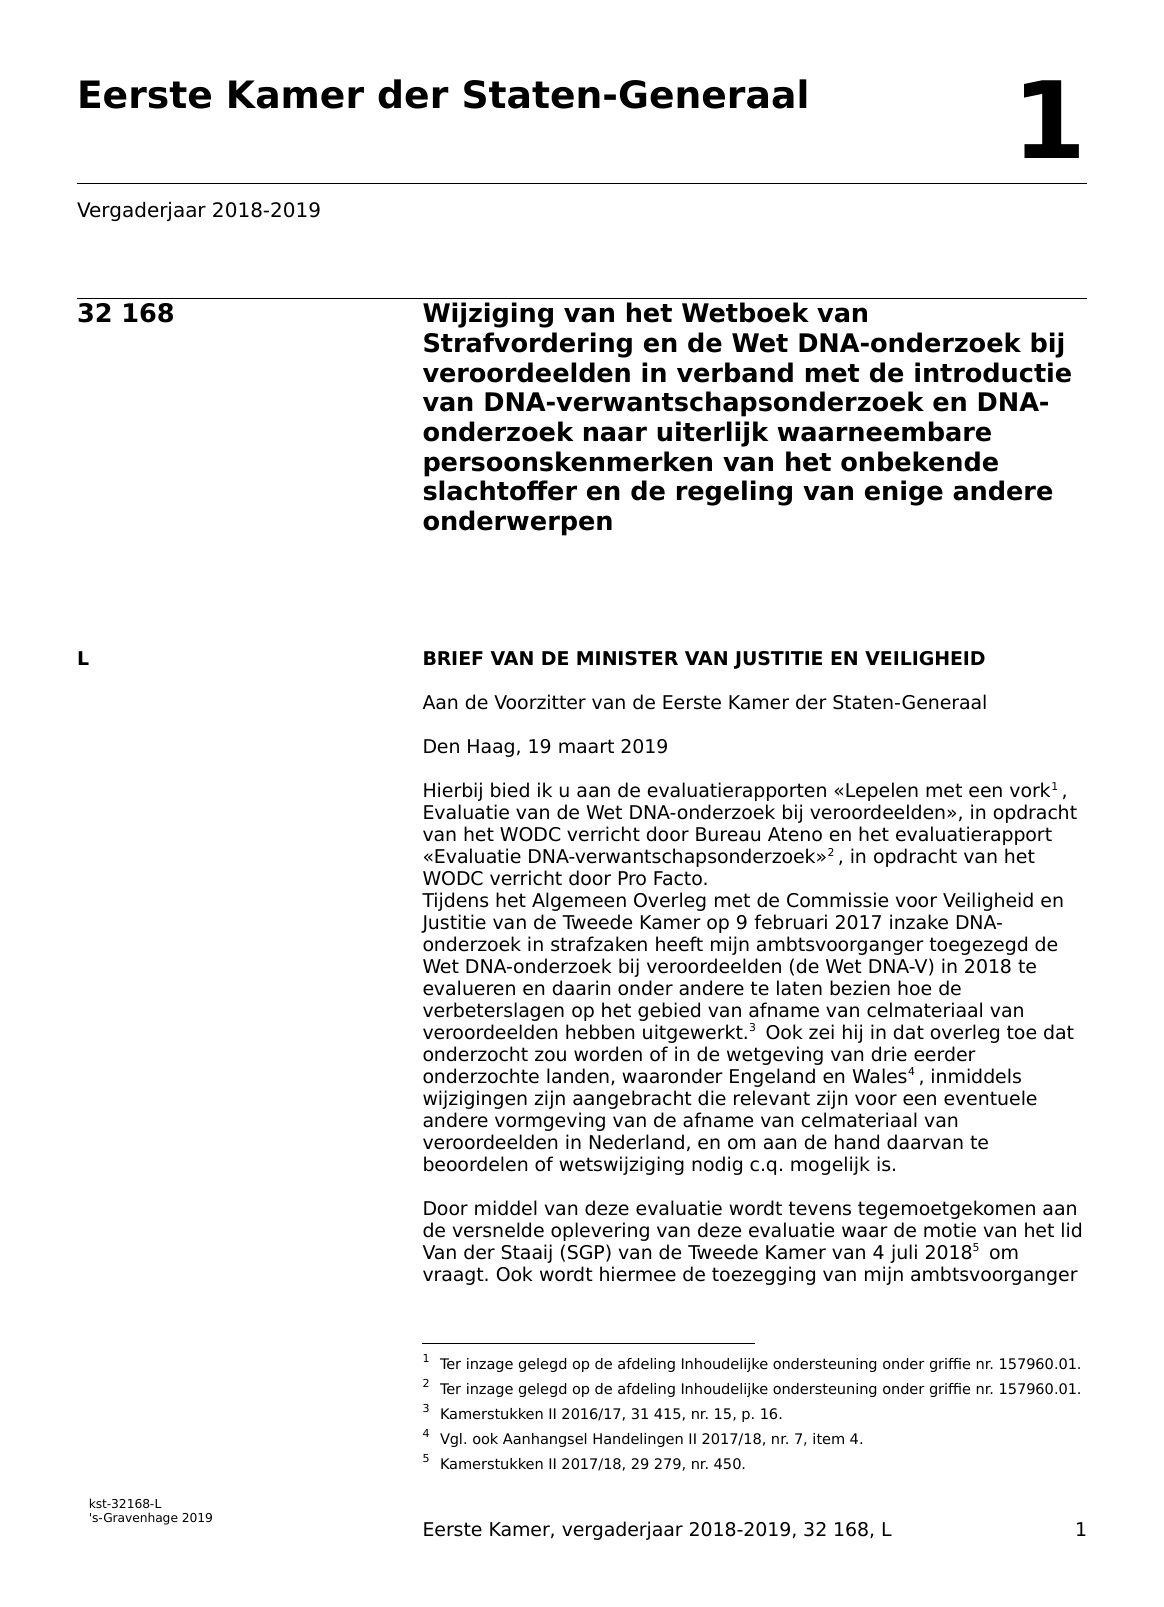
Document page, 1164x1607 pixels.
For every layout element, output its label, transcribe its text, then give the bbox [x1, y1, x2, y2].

text Aan de Voorzitter van de Eerste Kamer der Staten-Generaal [422, 692, 1087, 714]
table_cell Vergaderjaar 2018-2019 [77, 184, 1087, 298]
text Door middel van deze evaluatie wordt tevens tegemoetgekomen aan de versnelde oplevering van deze evaluatie waar de motie van het lid Van der Staaij (SGP) van de Tweede Kamer van 4 juli 2018 om vraagt. Ook wordt hiermee de toezegging van mijn ambtsvoorganger [422, 1198, 1087, 1286]
subtitle 32 168 Wijziging van het Wetboek van Strafvordering en de Wet DNA-onderzoek bij veroordeelden in verband met de introductie van DNA-verwantschapsonderzoek en DNA-onderzoek naar uiterlijk waarneembare persoonskenmerken van het onbekende slachtoffer en de regeling van enige andere onderwerpen [77, 299, 1087, 536]
text Den Haag, 19 maart 2019 [422, 736, 1087, 758]
text Kamerstukken II 2017/18, 29 279, nr. 450. [422, 1452, 1087, 1474]
text 's-Gravenhage 2019 [88, 1511, 323, 1525]
text Hierbij bied ik u aan de evaluatierapporten «Lepelen met een vork, Evaluatie van de Wet DNA-onderzoek bij veroordeelden», in opdracht van het WODC verricht door Bureau Ateno en het evaluatierapport «Evaluatie DNA-verwantschapsonderzoek», in opdracht van het WODC verricht door Pro Facto. [422, 780, 1087, 890]
text Kamerstukken II 2016/17, 31 415, nr. 15, p. 16. [422, 1402, 1087, 1424]
text kst-32168-L [88, 1497, 323, 1511]
text Ter inzage gelegd op de afdeling Inhoudelijke ondersteuning onder griffie nr. 157960.01. [422, 1377, 1087, 1399]
table_header Eerste Kamer der Staten-Generaal [77, 59, 886, 183]
table_header 1 [886, 59, 1087, 183]
text Tijdens het Algemeen Overleg met de Commissie voor Veiligheid en Justitie van de Tweede Kamer op 9 februari 2017 inzake DNA-onderzoek in strafzaken heeft mijn ambtsvoorganger toegezegd de Wet DNA-onderzoek bij veroordeelden (de Wet DNA-V) in 2018 te evalueren en daarin onder andere te laten bezien hoe de verbeterslagen op het gebied van afname van celmateriaal van veroordeelden hebben uitgewerkt. Ook zei hij in dat overleg toe dat onderzocht zou worden of in de wetgeving van drie eerder onderzochte landen, waaronder Engeland en Wales, inmiddels wijzigingen zijn aangebracht die relevant zijn voor een eventuele andere vormgeving van de afname van celmateriaal van veroordeelden in Nederland, en om aan de hand daarvan te beoordelen of wetswijziging nodig c.q. mogelijk is. [422, 890, 1087, 1176]
text Ter inzage gelegd op de afdeling Inhoudelijke ondersteuning onder griffie nr. 157960.01. [422, 1352, 1087, 1374]
text Vgl. ook Aanhangsel Handelingen II 2017/18, nr. 7, item 4. [422, 1427, 1087, 1449]
subtitle L BRIEF VAN DE MINISTER VAN JUSTITIE EN VEILIGHEID [77, 647, 1087, 669]
